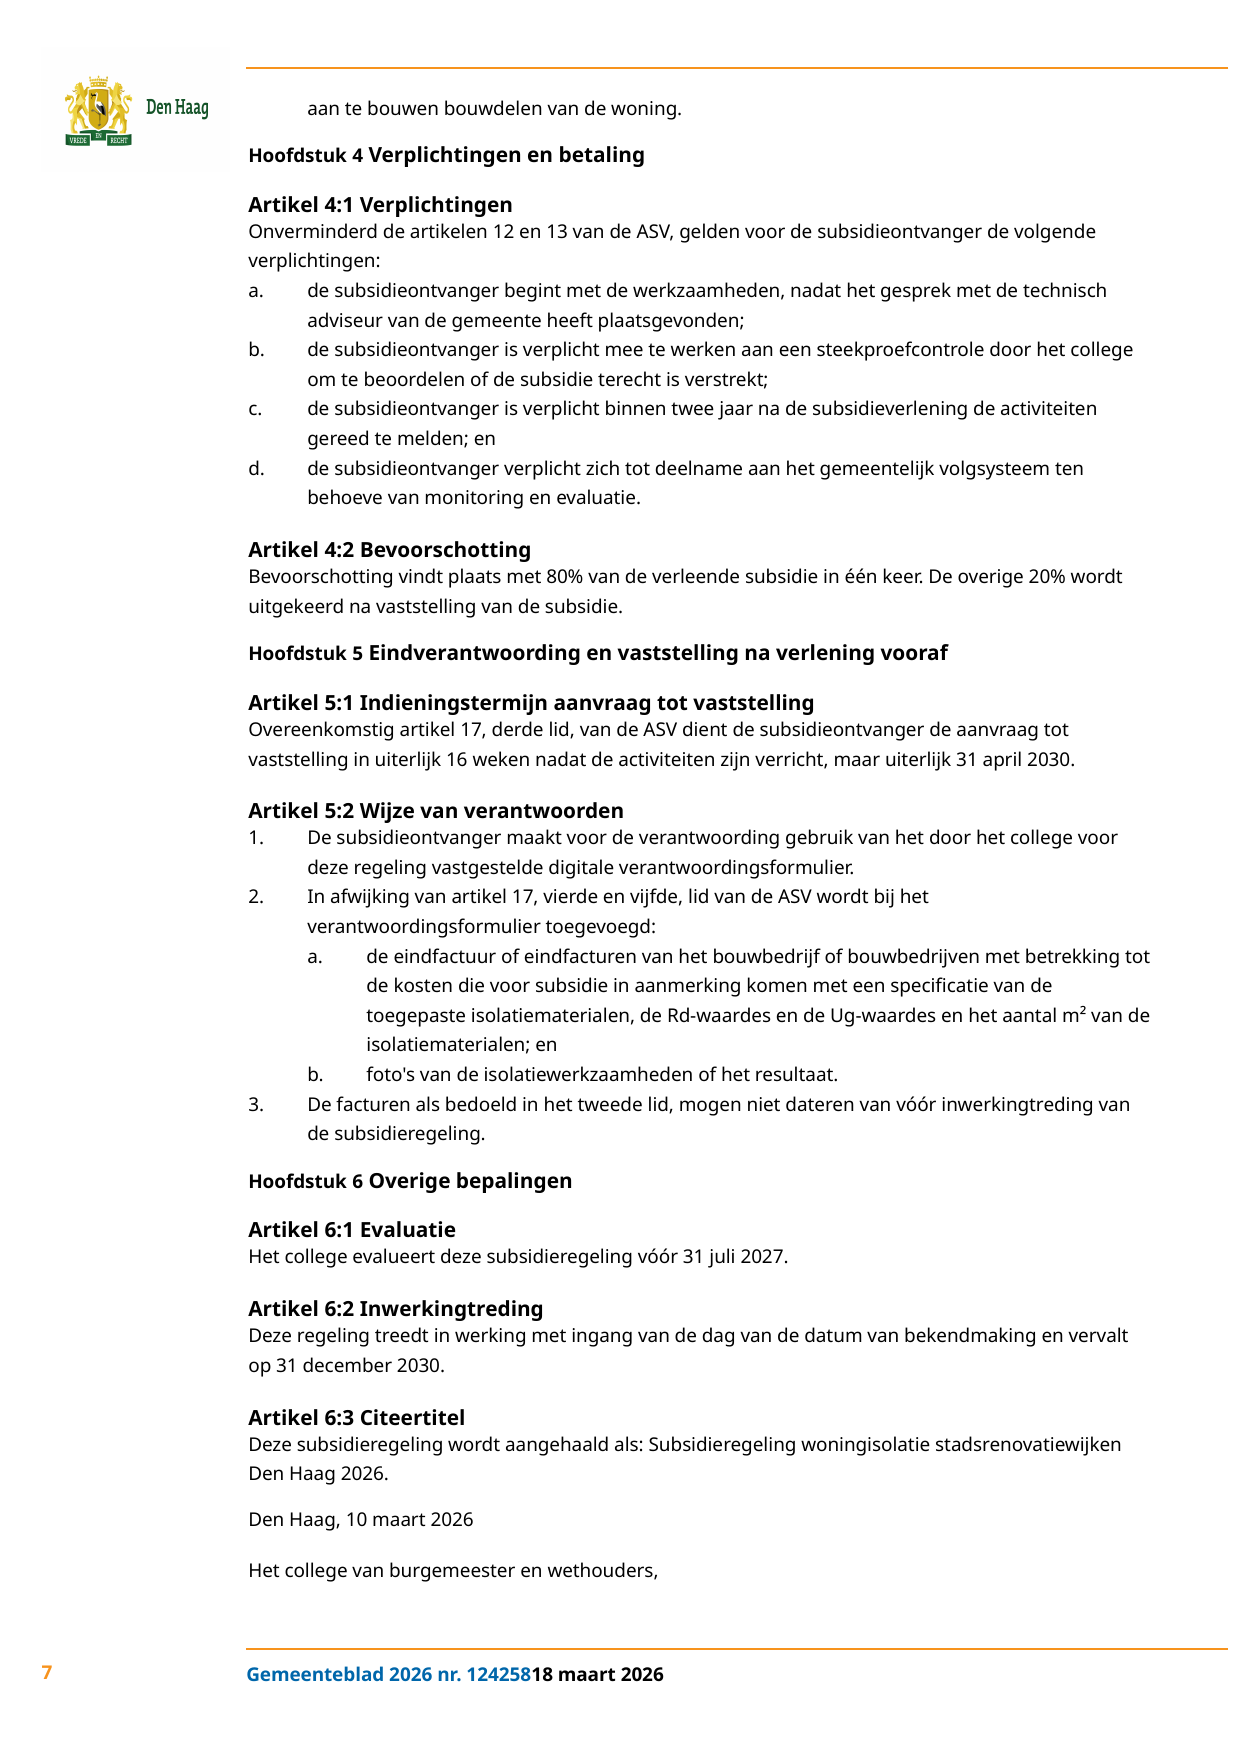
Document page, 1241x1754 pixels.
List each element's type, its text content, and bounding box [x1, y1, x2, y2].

text Den Haag, 10 maart 2026 [248, 1506, 1152, 1532]
list In afwijking van artikel 17, vierde en vijfde, lid van de ASV wordt bij het verantwoordingsformulier toegevoegd: [248, 884, 1152, 939]
text Onverminderd de artikelen 12 en 13 van de ASV, gelden voor de subsidieontvanger de volgende verplichtingen: [248, 218, 1152, 273]
text Artikel 6:1 Evaluatie [248, 1215, 1152, 1244]
list aan te bouwen bouwdelen van de woning. [248, 95, 1152, 121]
list foto's van de isolatiewerkzaamheden of het resultaat. [307, 1061, 1152, 1087]
text Bevoorschotting vindt plaats met 80% van de verleende subsidie in één keer. De overige 20% wordt uitgekeerd na vaststelling van de subsidie. [248, 563, 1152, 618]
list de eindfactuur of eindfacturen van het bouwbedrijf of bouwbedrijven met betrekking tot de kosten die voor subsidie in aanmerking komen met een specificatie van de toegepaste isolatiematerialen, de Rd-waardes en de Ug-waardes en het aantal m² van de isolatiematerialen; en [307, 943, 1152, 1057]
text Deze subsidieregeling wordt aangehaald als: Subsidieregeling woningisolatie stadsrenovatiewijken Den Haag 2026. [248, 1431, 1152, 1486]
text Hoofdstuk 5 Eindverantwoording en vaststelling na verlening vooraf [248, 638, 1152, 667]
text Overeenkomstig artikel 17, derde lid, van de ASV dient de subsidieontvanger de aanvraag tot vaststelling in uiterlijk 16 weken nadat de activiteiten zijn verricht, maar uiterlijk 31 april 2030. [248, 716, 1152, 771]
list De subsidieontvanger maakt voor de verantwoording gebruik van het door het college voor deze regeling vastgestelde digitale verantwoordingsformulier. [248, 824, 1152, 880]
text Artikel 6:3 Citeertitel [248, 1403, 1152, 1431]
picture [41, 47, 231, 172]
text Artikel 5:2 Wijze van verantwoorden [248, 796, 1152, 824]
text Het college evalueert deze subsidieregeling vóór 31 juli 2027. [248, 1244, 1152, 1269]
text Artikel 5:1 Indieningstermijn aanvraag tot vaststelling [248, 688, 1152, 716]
list de subsidieontvanger begint met de werkzaamheden, nadat het gesprek met de technisch adviseur van de gemeente heeft plaatsgevonden; [248, 277, 1152, 333]
text Artikel 6:2 Inwerkingtreding [248, 1294, 1152, 1323]
list de subsidieontvanger is verplicht mee te werken aan een steekproefcontrole door het college om te beoordelen of de subsidie terecht is verstrekt; [248, 336, 1152, 392]
text Artikel 4:1 Verplichtingen [248, 190, 1152, 218]
text Deze regeling treedt in werking met ingang van de dag van de datum van bekendmaking en vervalt op 31 december 2030. [248, 1323, 1152, 1378]
list de subsidieontvanger is verplicht binnen twee jaar na de subsidieverlening de activiteiten gereed te melden; en [248, 396, 1152, 451]
list de subsidieontvanger verplicht zich tot deelname aan het gemeentelijk volgsysteem ten behoeve van monitoring en evaluatie. [248, 455, 1152, 510]
list De facturen als bedoeld in het tweede lid, mogen niet dateren van vóór inwerkingtreding van de subsidieregeling. [248, 1091, 1152, 1146]
text Het college van burgemeester en wethouders, [248, 1558, 1152, 1583]
text Artikel 4:2 Bevoorschotting [248, 535, 1152, 563]
text Hoofdstuk 4 Verplichtingen en betaling [248, 140, 1152, 169]
text Hoofdstuk 6 Overige bepalingen [248, 1166, 1152, 1194]
